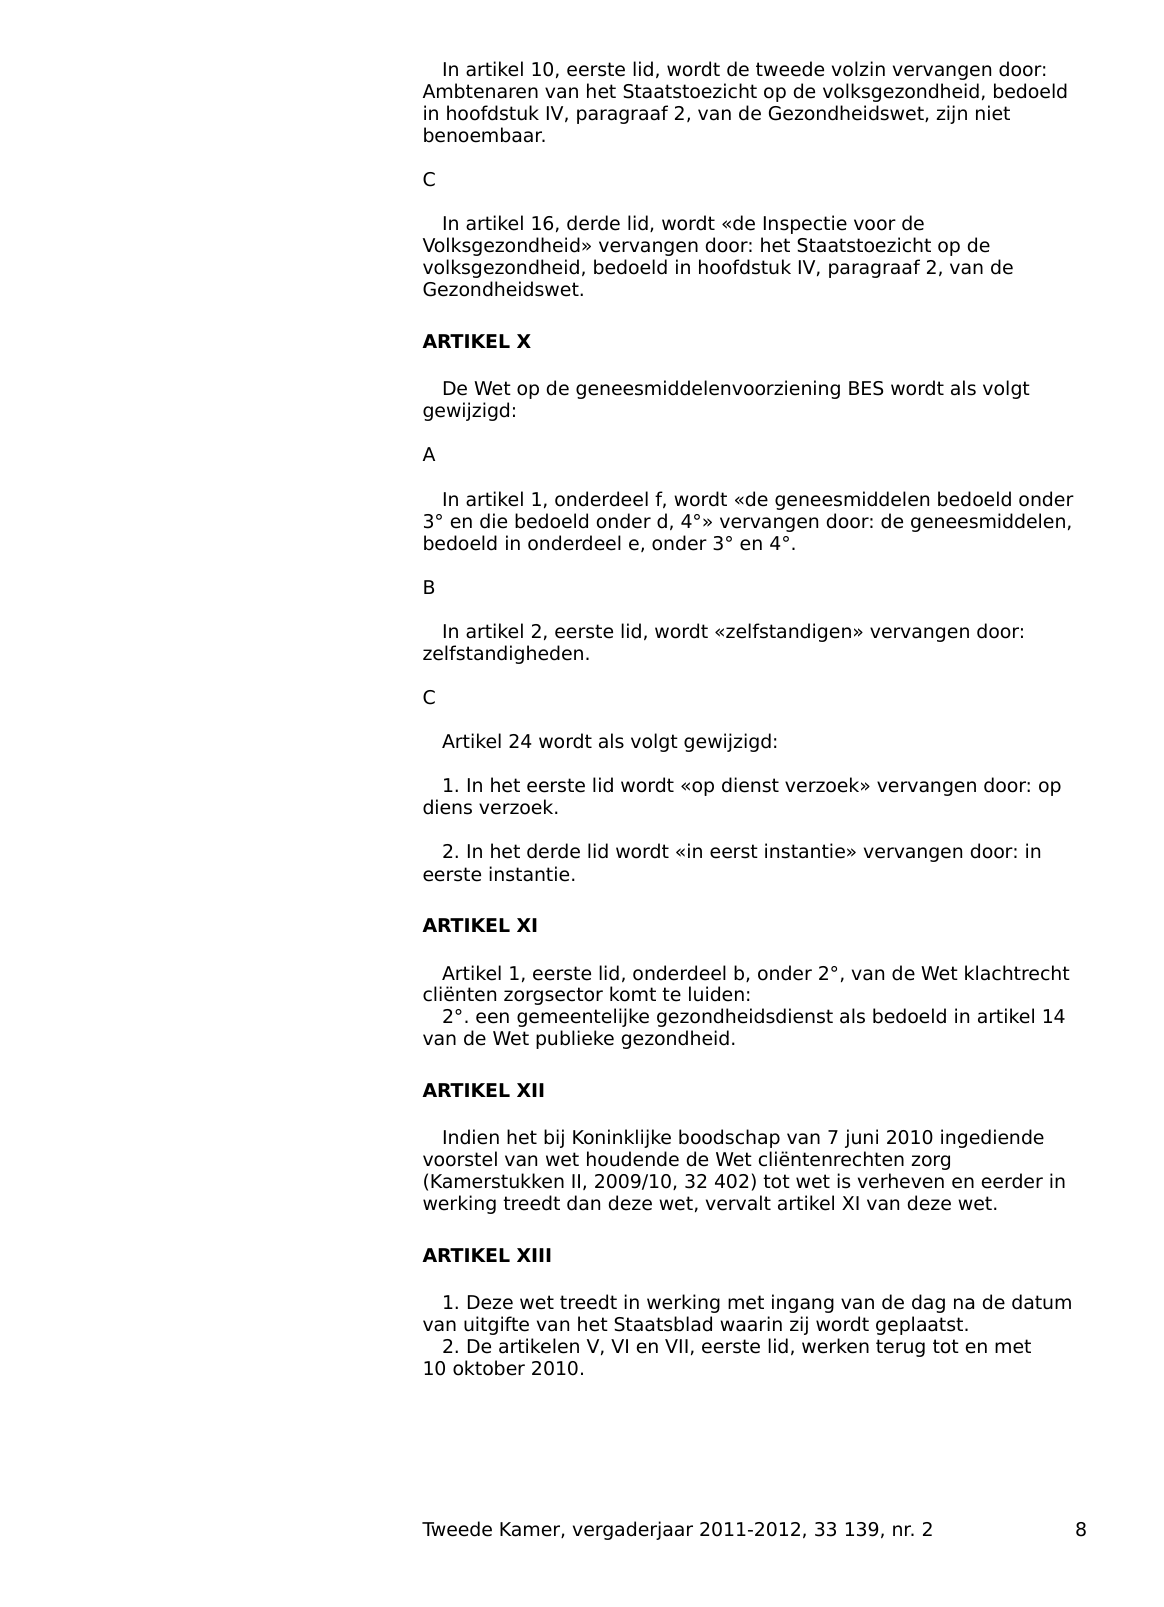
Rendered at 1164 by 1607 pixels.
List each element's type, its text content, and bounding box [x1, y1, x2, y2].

text 2. In het derde lid wordt «in eerst instantie» vervangen door: in eerste instantie. [422, 841, 1087, 885]
text 1. Deze wet treedt in werking met ingang van de dag na de datum van uitgifte van het Staatsblad waarin zij wordt geplaatst. [422, 1292, 1087, 1336]
text 2. De artikelen V, VI en VII, eerste lid, werken terug tot en met 10 oktober 2010. [422, 1336, 1087, 1380]
text B [422, 577, 1087, 599]
text In artikel 10, eerste lid, wordt de tweede volzin vervangen door: Ambtenaren van het Staatstoezicht op de volksgezondheid, bedoeld in hoofdstuk IV, paragraaf 2, van de Gezondheidswet, zijn niet benoembaar. [422, 59, 1087, 147]
text 1. In het eerste lid wordt «op dienst verzoek» vervangen door: op diens verzoek. [422, 775, 1087, 819]
text C [422, 687, 1087, 709]
text In artikel 2, eerste lid, wordt «zelfstandigen» vervangen door: zelfstandigheden. [422, 621, 1087, 665]
text Artikel 1, eerste lid, onderdeel b, onder 2°, van de Wet klachtrecht cliënten zorgsector komt te luiden: [422, 962, 1087, 1006]
subtitle ARTIKEL X [422, 331, 1087, 353]
subtitle ARTIKEL XIII [422, 1245, 1087, 1267]
subtitle ARTIKEL XI [422, 915, 1087, 937]
text A [422, 444, 1087, 466]
text Indien het bij Koninklijke boodschap van 7 juni 2010 ingediende voorstel van wet houdende de Wet cliëntenrechten zorg (Kamerstukken II, 2009/10, 32 402) tot wet is verheven en eerder in werking treedt dan deze wet, vervalt artikel XI van deze wet. [422, 1127, 1087, 1215]
text Artikel 24 wordt als volgt gewijzigd: [422, 731, 1087, 753]
text De Wet op de geneesmiddelenvoorziening BES wordt als volgt gewijzigd: [422, 378, 1087, 422]
text C [422, 169, 1087, 191]
text In artikel 1, onderdeel f, wordt «de geneesmiddelen bedoeld onder 3° en die bedoeld onder d, 4°» vervangen door: de geneesmiddelen, bedoeld in onderdeel e, onder 3° en 4°. [422, 488, 1087, 554]
text In artikel 16, derde lid, wordt «de Inspectie voor de Volksgezondheid» vervangen door: het Staatstoezicht op de volksgezondheid, bedoeld in hoofdstuk IV, paragraaf 2, van de Gezondheidswet. [422, 213, 1087, 301]
subtitle ARTIKEL XII [422, 1080, 1087, 1102]
text 2°. een gemeentelijke gezondheidsdienst als bedoeld in artikel 14 van de Wet publieke gezondheid. [422, 1006, 1087, 1050]
